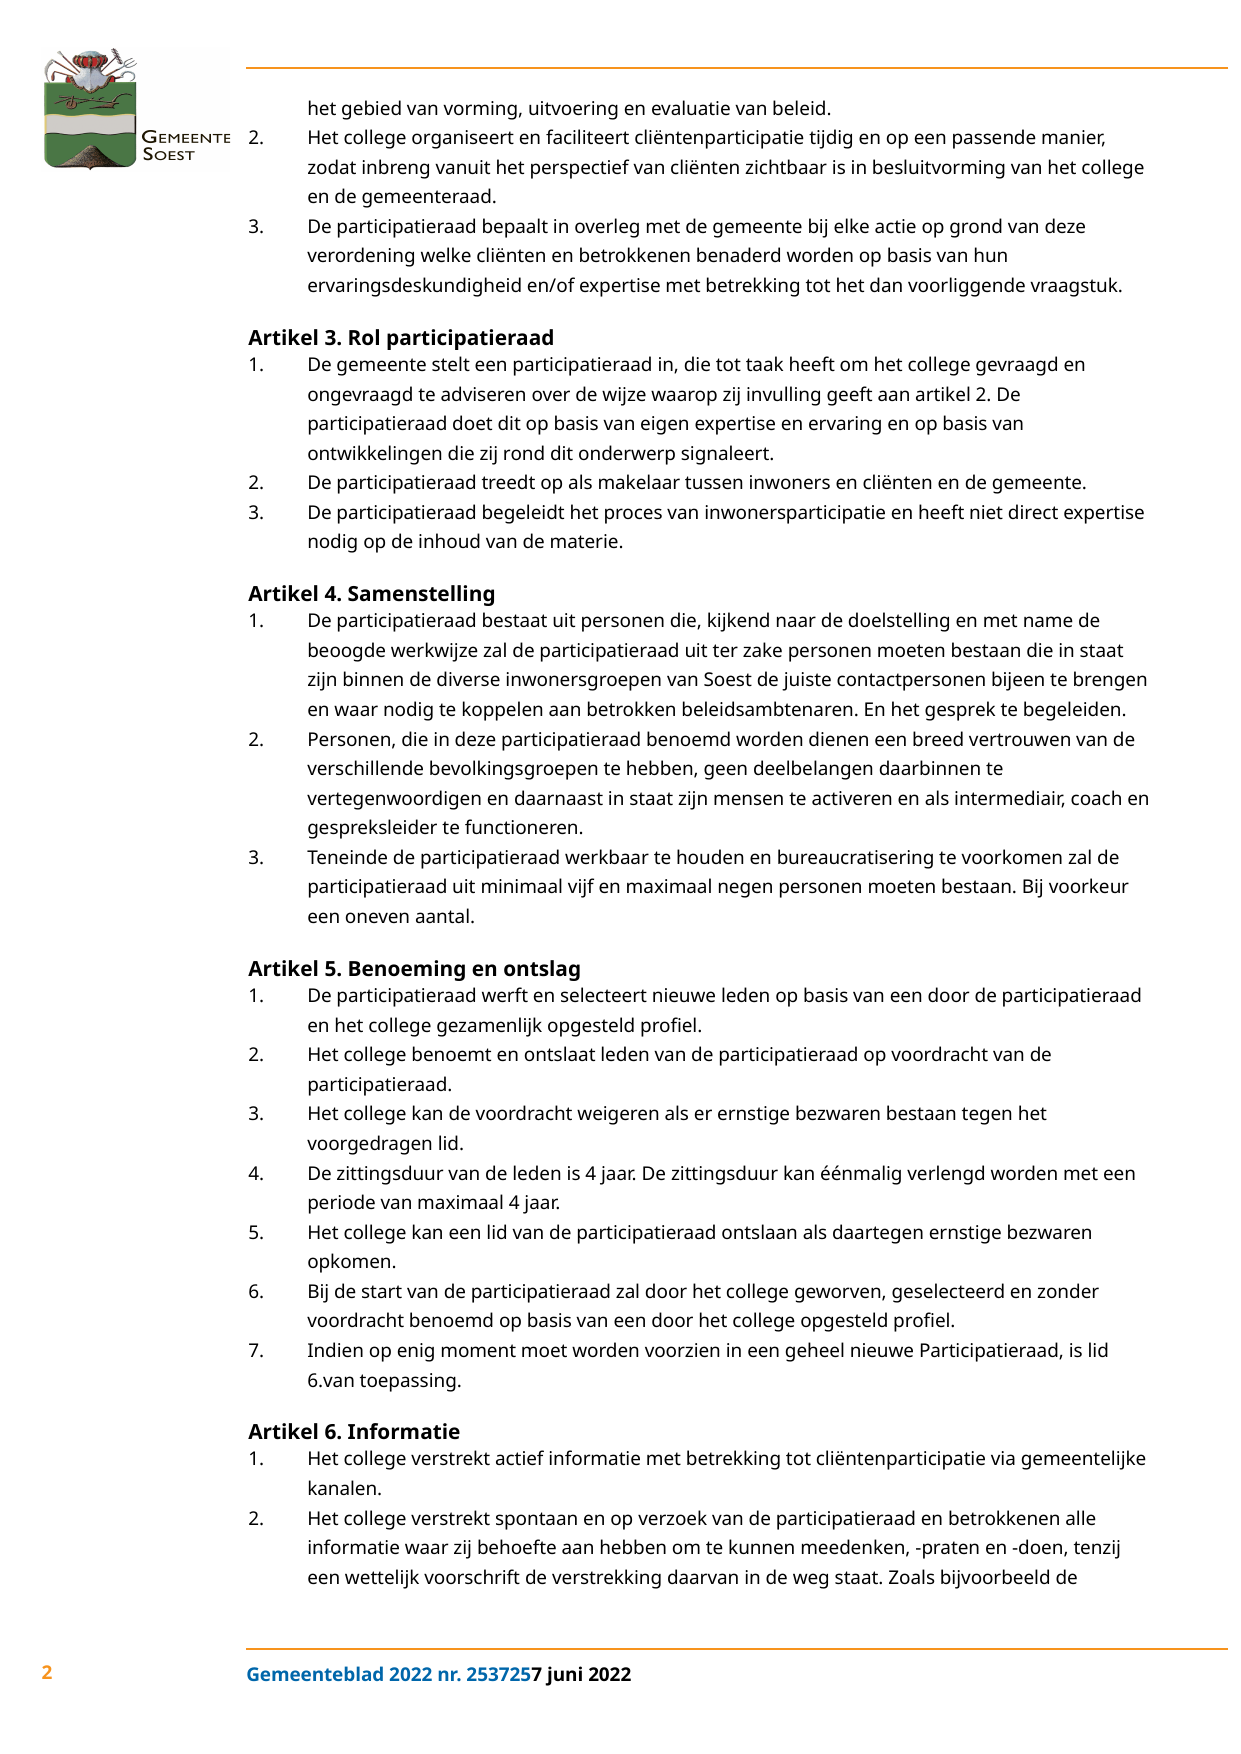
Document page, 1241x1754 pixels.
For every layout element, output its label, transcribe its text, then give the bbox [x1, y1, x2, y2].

list Het college benoemt en ontslaat leden van de participatieraad op voordracht van de participatieraad. [248, 1041, 1152, 1097]
list Personen, die in deze participatieraad benoemd worden dienen een breed vertrouwen van de verschillende bevolkingsgroepen te hebben, geen deelbelangen daarbinnen te vertegenwoordigen en daarnaast in staat zijn mensen te activeren en als intermediair, coach en gespreksleider te functioneren. [248, 726, 1152, 840]
picture [41, 47, 231, 172]
list De participatieraad werft en selecteert nieuwe leden op basis van een door de participatieraad en het college gezamenlijk opgesteld profiel. [248, 982, 1152, 1037]
list De participatieraad bepaalt in overleg met de gemeente bij elke actie op grond van deze verordening welke cliënten en betrokkenen benaderd worden op basis van hun ervaringsdeskundigheid en/of expertise met betrekking tot het dan voorliggende vraagstuk. [248, 213, 1152, 298]
list Teneinde de participatieraad werkbaar te houden en bureaucratisering te voorkomen zal de participatieraad uit minimaal vijf en maximaal negen personen moeten bestaan. Bij voorkeur een oneven aantal. [248, 844, 1152, 929]
text Artikel 5. Benoeming en ontslag [248, 954, 1152, 982]
text Artikel 6. Informatie [248, 1417, 1152, 1446]
list Het college kan de voordracht weigeren als er ernstige bezwaren bestaan tegen het voorgedragen lid. [248, 1101, 1152, 1156]
list het gebied van vorming, uitvoering en evaluatie van beleid. [248, 95, 1152, 121]
list Bij de start van de participatieraad zal door het college geworven, geselecteerd en zonder voordracht benoemd op basis van een door het college opgesteld profiel. [248, 1278, 1152, 1333]
text Artikel 4. Samenstelling [248, 579, 1152, 607]
list De participatieraad treedt op als makelaar tussen inwoners en cliënten en de gemeente. [248, 469, 1152, 495]
list Het college verstrekt spontaan en op verzoek van de participatieraad en betrokkenen alle informatie waar zij behoefte aan hebben om te kunnen meedenken, -praten en -doen, tenzij een wettelijk voorschrift de verstrekking daarvan in de weg staat. Zoals bijvoorbeeld de [248, 1505, 1152, 1590]
list De participatieraad begeleidt het proces van inwonersparticipatie en heeft niet direct expertise nodig op de inhoud van de materie. [248, 499, 1152, 554]
list Het college organiseert en faciliteert cliëntenparticipatie tijdig en op een passende manier, zodat inbreng vanuit het perspectief van cliënten zichtbaar is in besluitvorming van het college en de gemeenteraad. [248, 124, 1152, 209]
text Artikel 3. Rol participatieraad [248, 323, 1152, 351]
list Indien op enig moment moet worden voorzien in een geheel nieuwe Participatieraad, is lid 6.van toepassing. [248, 1337, 1152, 1392]
list Het college kan een lid van de participatieraad ontslaan als daartegen ernstige bezwaren opkomen. [248, 1219, 1152, 1274]
list Het college verstrekt actief informatie met betrekking tot cliëntenparticipatie via gemeentelijke kanalen. [248, 1446, 1152, 1501]
list De participatieraad bestaat uit personen die, kijkend naar de doelstelling en met name de beoogde werkwijze zal de participatieraad uit ter zake personen moeten bestaan die in staat zijn binnen de diverse inwonersgroepen van Soest de juiste contactpersonen bijeen te brengen en waar nodig te koppelen aan betrokken beleidsambtenaren. En het gesprek te begeleiden. [248, 607, 1152, 722]
list De gemeente stelt een participatieraad in, die tot taak heeft om het college gevraagd en ongevraagd te adviseren over de wijze waarop zij invulling geeft aan artikel 2. De participatieraad doet dit op basis van eigen expertise en ervaring en op basis van ontwikkelingen die zij rond dit onderwerp signaleert. [248, 351, 1152, 466]
list De zittingsduur van de leden is 4 jaar. De zittingsduur kan éénmalig verlengd worden met een periode van maximaal 4 jaar. [248, 1160, 1152, 1215]
